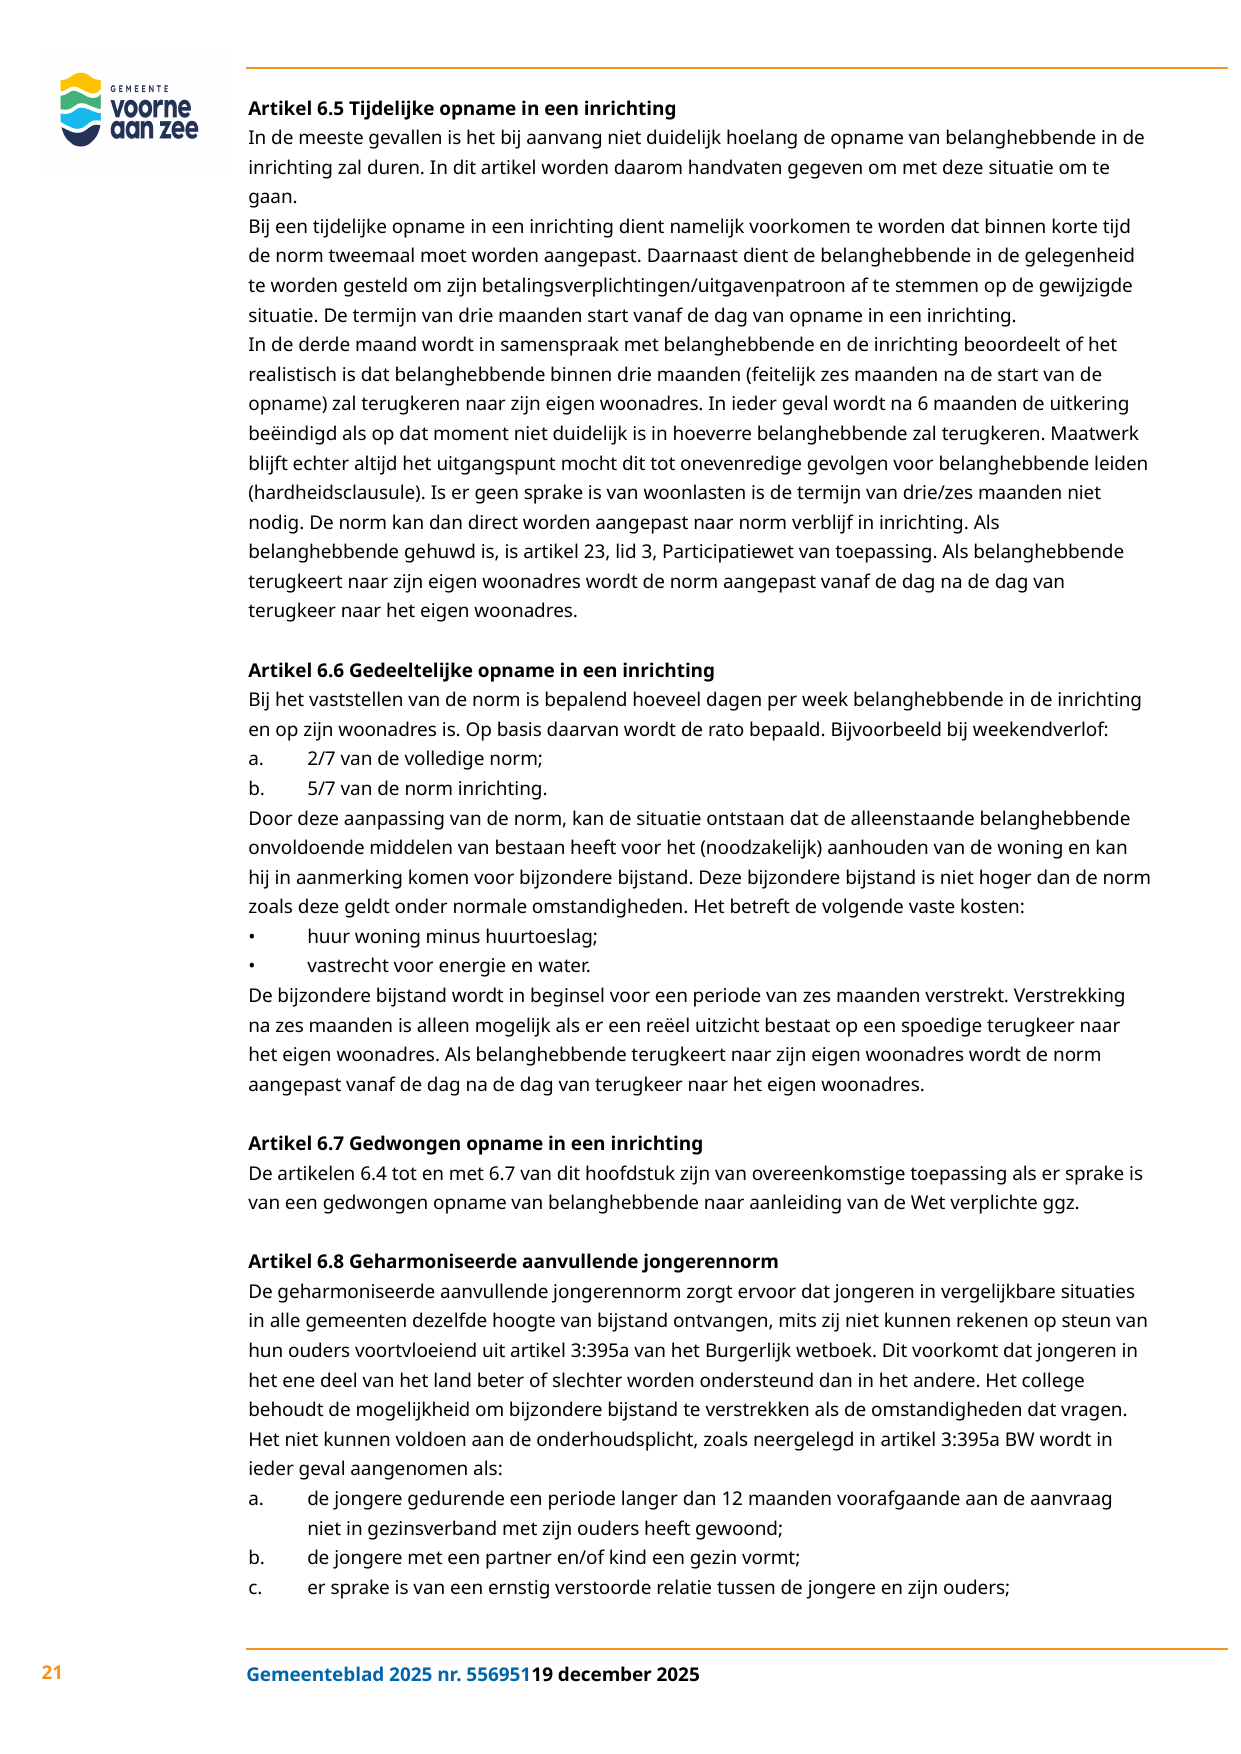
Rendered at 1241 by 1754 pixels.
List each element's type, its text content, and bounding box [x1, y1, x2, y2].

list er sprake is van een ernstig verstoorde relatie tussen de jongere en zijn ouders; [248, 1574, 1152, 1600]
text De geharmoniseerde aanvullende jongerennorm zorgt ervoor dat jongeren in vergelijkbare situaties in alle gemeenten dezelfde hoogte van bijstand ontvangen, mits zij niet kunnen rekenen op steun van hun ouders voortvloeiend uit artikel 3:395a van het Burgerlijk wetboek. Dit voorkomt dat jongeren in het ene deel van het land beter of slechter worden ondersteund dan in het andere. Het college behoudt de mogelijkheid om bijzondere bijstand te verstrekken als de omstandigheden dat vragen. [248, 1278, 1152, 1422]
text De artikelen 6.4 tot en met 6.7 van dit hoofdstuk zijn van overeenkomstige toepassing als er sprake is van een gedwongen opname van belanghebbende naar aanleiding van de Wet verplichte ggz. [248, 1160, 1152, 1215]
text Artikel 6.6 Gedeeltelijke opname in een inrichting [248, 657, 1152, 683]
text De bijzondere bijstand wordt in beginsel voor een periode van zes maanden verstrekt. Verstrekking na zes maanden is alleen mogelijk als er een reëel uitzicht bestaat op een spoedige terugkeer naar het eigen woonadres. Als belanghebbende terugkeert naar zijn eigen woonadres wordt de norm aangepast vanaf de dag na de dag van terugkeer naar het eigen woonadres. [248, 982, 1152, 1097]
list 2/7 van de volledige norm; [248, 746, 1152, 771]
text Artikel 6.8 Geharmoniseerde aanvullende jongerennorm [248, 1248, 1152, 1274]
text Artikel 6.5 Tijdelijke opname in een inrichting [248, 95, 1152, 121]
text Artikel 6.7 Gedwongen opname in een inrichting [248, 1130, 1152, 1156]
list vastrecht voor energie en water. [248, 953, 1152, 978]
list de jongere met een partner en/of kind een gezin vormt; [248, 1544, 1152, 1570]
list de jongere gedurende een periode langer dan 12 maanden voorafgaande aan de aanvraag niet in gezinsverband met zijn ouders heeft gewoond; [248, 1485, 1152, 1541]
picture [41, 47, 231, 172]
text Door deze aanpassing van de norm, kan de situatie ontstaan dat de alleenstaande belanghebbende onvoldoende middelen van bestaan heeft voor het (noodzakelijk) aanhouden van de woning en kan hij in aanmerking komen voor bijzondere bijstand. Deze bijzondere bijstand is niet hoger dan de norm zoals deze geldt onder normale omstandigheden. Het betreft de volgende vaste kosten: [248, 805, 1152, 919]
text Bij een tijdelijke opname in een inrichting dient namelijk voorkomen te worden dat binnen korte tijd de norm tweemaal moet worden aangepast. Daarnaast dient de belanghebbende in de gelegenheid te worden gesteld om zijn betalingsverplichtingen/uitgavenpatroon af te stemmen op de gewijzigde situatie. De termijn van drie maanden start vanaf de dag van opname in een inrichting. [248, 213, 1152, 328]
text Bij het vaststellen van de norm is bepalend hoeveel dagen per week belanghebbende in de inrichting en op zijn woonadres is. Op basis daarvan wordt de rato bepaald. Bijvoorbeeld bij weekendverlof: [248, 686, 1152, 742]
text In de derde maand wordt in samenspraak met belanghebbende en de inrichting beoordeelt of het realistisch is dat belanghebbende binnen drie maanden (feitelijk zes maanden na de start van de opname) zal terugkeren naar zijn eigen woonadres. In ieder geval wordt na 6 maanden de uitkering beëindigd als op dat moment niet duidelijk is in hoeverre belanghebbende zal terugkeren. Maatwerk blijft echter altijd het uitgangspunt mocht dit tot onevenredige gevolgen voor belanghebbende leiden (hardheidsclausule). Is er geen sprake is van woonlasten is de termijn van drie/zes maanden niet nodig. De norm kan dan direct worden aangepast naar norm verblijf in inrichting. Als belanghebbende gehuwd is, is artikel 23, lid 3, Participatiewet van toepassing. Als belanghebbende terugkeert naar zijn eigen woonadres wordt de norm aangepast vanaf de dag na de dag van terugkeer naar het eigen woonadres. [248, 331, 1152, 623]
list 5/7 van de norm inrichting. [248, 775, 1152, 801]
text Het niet kunnen voldoen aan de onderhoudsplicht, zoals neergelegd in artikel 3:395a BW wordt in ieder geval aangenomen als: [248, 1426, 1152, 1481]
list huur woning minus huurtoeslag; [248, 923, 1152, 949]
text In de meeste gevallen is het bij aanvang niet duidelijk hoelang de opname van belanghebbende in de inrichting zal duren. In dit artikel worden daarom handvaten gegeven om met deze situatie om te gaan. [248, 124, 1152, 209]
